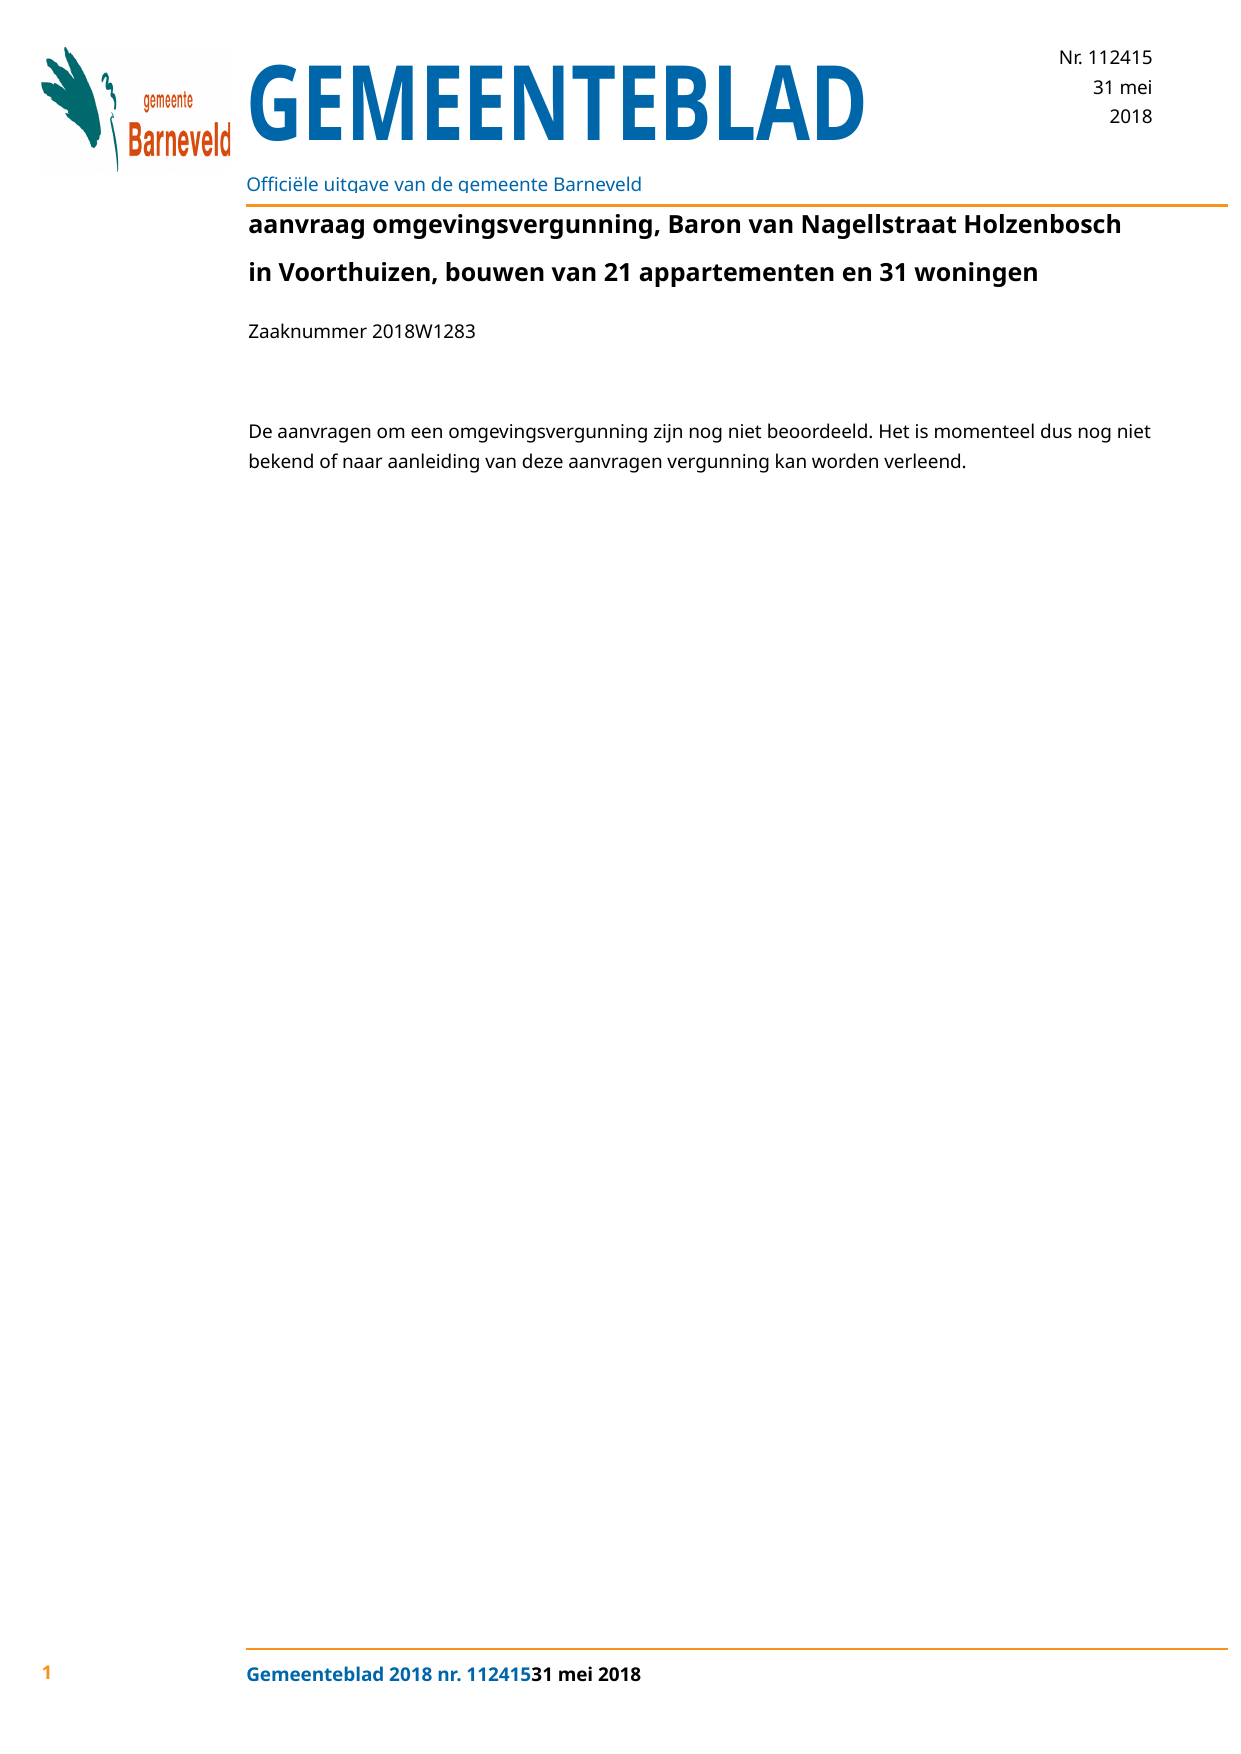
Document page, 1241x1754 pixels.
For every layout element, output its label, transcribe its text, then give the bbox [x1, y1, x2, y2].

text aanvraag omgevingsvergunning, Baron van Nagellstraat Holzenbosch in Voorthuizen, bouwen van 21 appartementen en 31 woningen [248, 207, 1152, 288]
text Zaaknummer 2018W1283 [248, 318, 1152, 344]
picture [41, 47, 231, 172]
text De aanvragen om een omgevingsvergunning zijn nog niet beoordeeld. Het is momenteel dus nog niet bekend of naar aanleiding van deze aanvragen vergunning kan worden verleend. [248, 419, 1152, 474]
